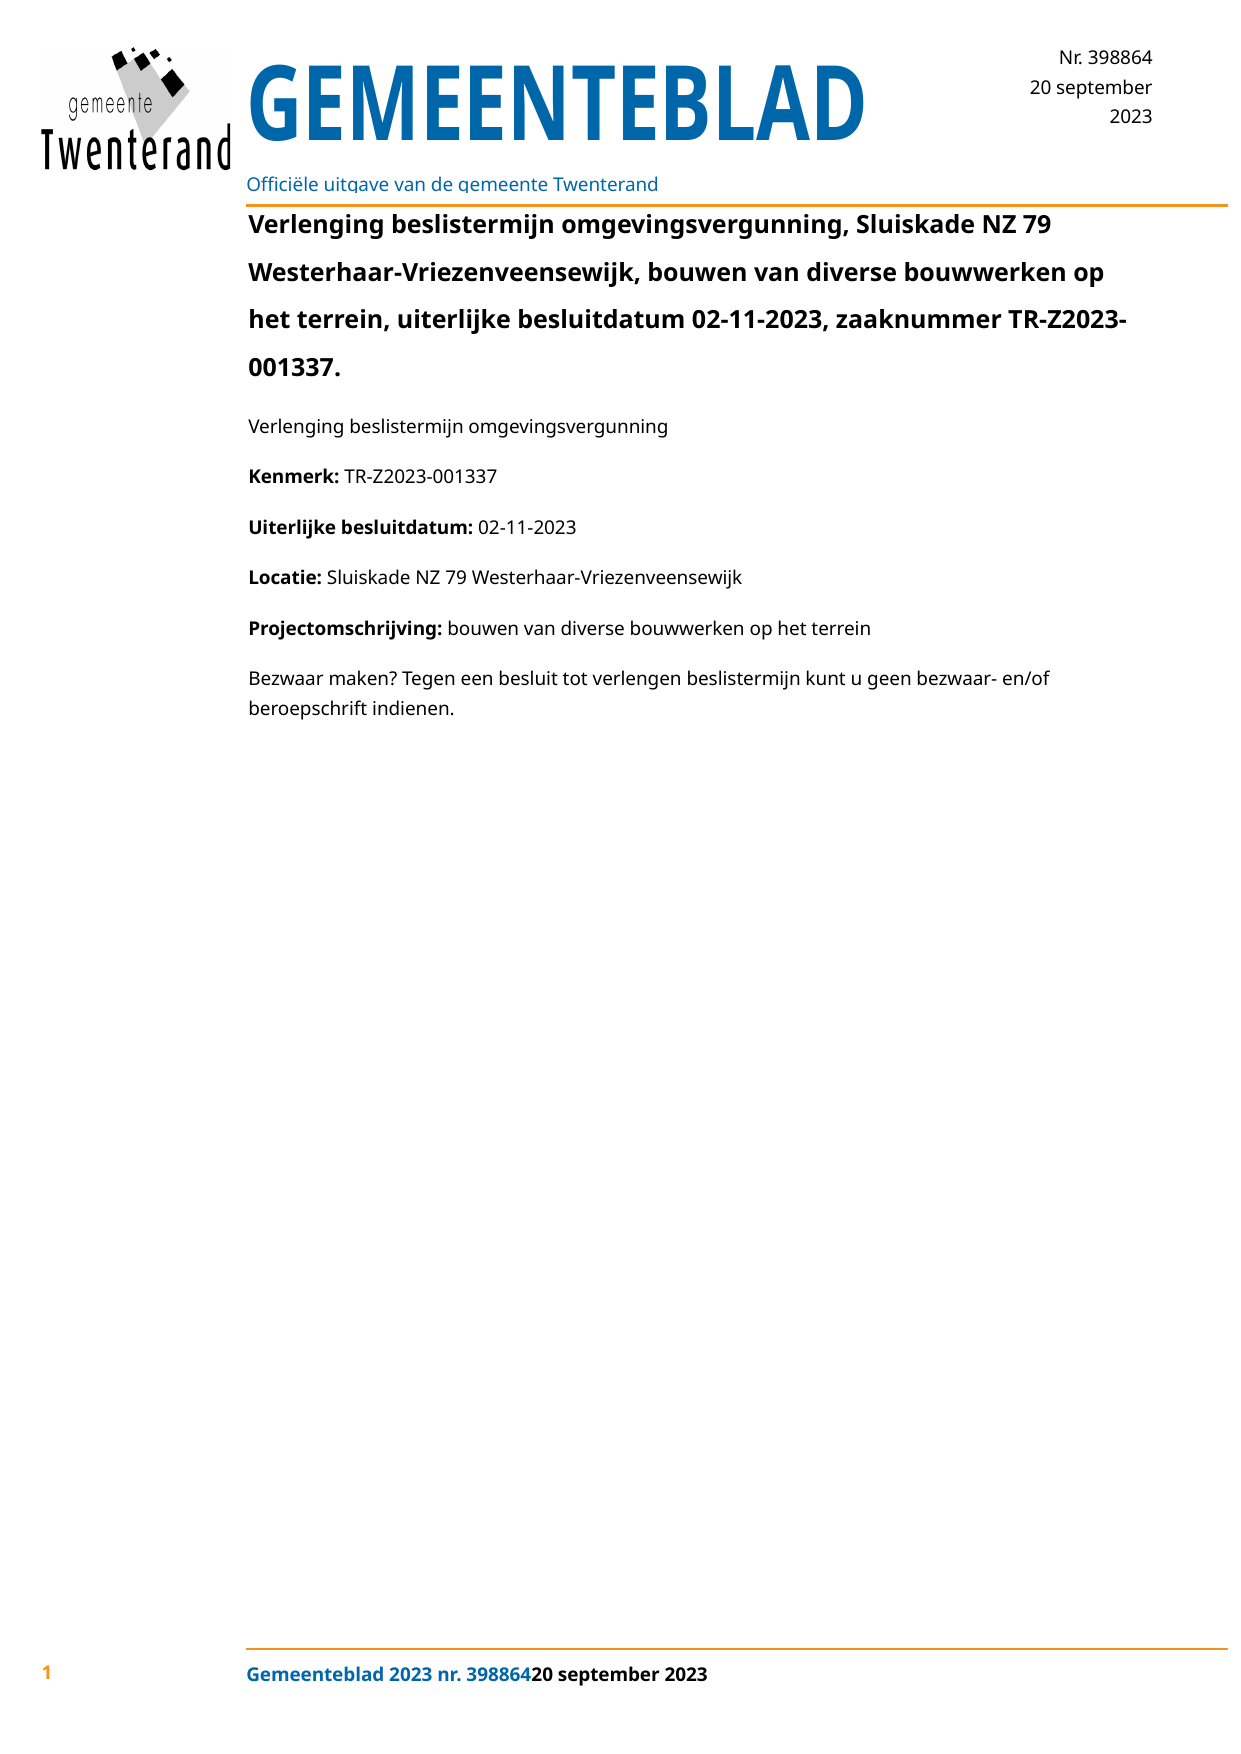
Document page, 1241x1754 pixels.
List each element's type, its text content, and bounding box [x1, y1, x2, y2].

text Locatie: Sluiskade NZ 79 Westerhaar-Vriezenveensewijk [248, 564, 1152, 590]
picture [41, 47, 231, 172]
text Uiterlijke besluitdatum: 02-11-2023 [248, 514, 1152, 540]
text Kenmerk: TR-Z2023-001337 [248, 463, 1152, 489]
text Verlenging beslistermijn omgevingsvergunning, Sluiskade NZ 79 Westerhaar-Vriezenveensewijk, bouwen van diverse bouwwerken op het terrein, uiterlijke besluitdatum 02-11-2023, zaaknummer TR-Z2023-001337. [248, 207, 1152, 384]
text Verlenging beslistermijn omgevingsvergunning [248, 413, 1152, 439]
text Bezwaar maken? Tegen een besluit tot verlengen beslistermijn kunt u geen bezwaar- en/of beroepschrift indienen. [248, 665, 1152, 721]
text Projectomschrijving: bouwen van diverse bouwwerken op het terrein [248, 615, 1152, 641]
